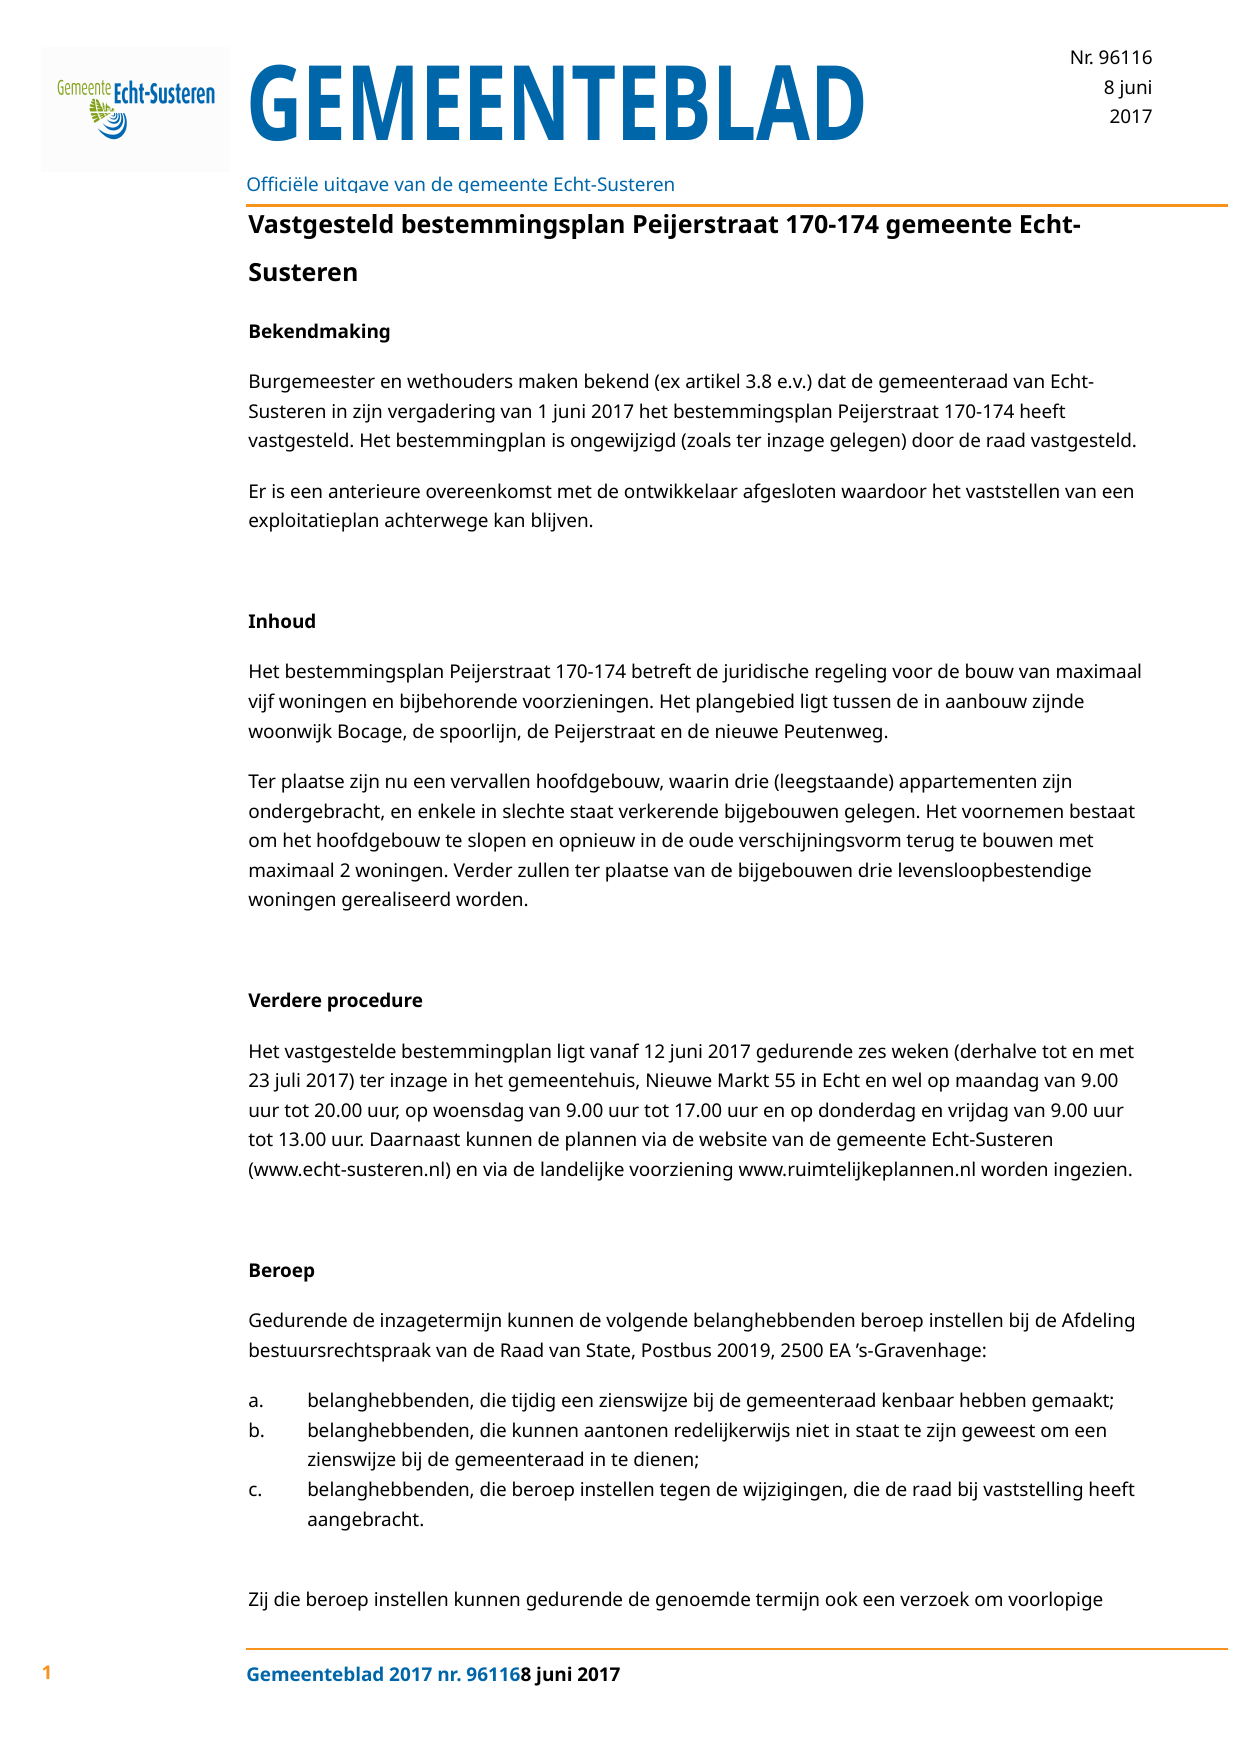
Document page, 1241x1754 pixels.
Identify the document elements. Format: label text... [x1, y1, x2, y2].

list belanghebbenden, die kunnen aantonen redelijkerwijs niet in staat te zijn geweest om een zienswijze bij de gemeenteraad in te dienen; [248, 1417, 1152, 1472]
text Het vastgestelde bestemmingplan ligt vanaf 12 juni 2017 gedurende zes weken (derhalve tot en met 23 juli 2017) ter inzage in het gemeentehuis, Nieuwe Markt 55 in Echt en wel op maandag van 9.00 uur tot 20.00 uur, op woensdag van 9.00 uur tot 17.00 uur en op donderdag en vrijdag van 9.00 uur tot 13.00 uur. Daarnaast kunnen de plannen via de website van de gemeente Echt-Susteren (www.echt-susteren.nl) en via de landelijke voorziening www.ruimtelijkeplannen.nl worden ingezien. [248, 1038, 1152, 1182]
text Vastgesteld bestemmingsplan Peijerstraat 170-174 gemeente Echt-Susteren [248, 207, 1152, 288]
text Beroep [248, 1257, 1152, 1283]
list belanghebbenden, die tijdig een zienswijze bij de gemeenteraad kenbaar hebben gemaakt; [248, 1387, 1152, 1413]
text Inhoud [248, 608, 1152, 634]
text Gedurende de inzagetermijn kunnen de volgende belanghebbenden beroep instellen bij de Afdeling bestuursrechtspraak van de Raad van State, Postbus 20019, 2500 EA ’s-Gravenhage: [248, 1307, 1152, 1363]
text Het bestemmingsplan Peijerstraat 170-174 betreft de juridische regeling voor de bouw van maximaal vijf woningen en bijbehorende voorzieningen. Het plangebied ligt tussen de in aanbouw zijnde woonwijk Bocage, de spoorlijn, de Peijerstraat en de nieuwe Peutenweg. [248, 659, 1152, 744]
picture [41, 47, 231, 172]
text Er is een anterieure overeenkomst met de ontwikkelaar afgesloten waardoor het vaststellen van een exploitatieplan achterwege kan blijven. [248, 478, 1152, 533]
list belanghebbenden, die beroep instellen tegen de wijzigingen, die de raad bij vaststelling heeft aangebracht. [248, 1476, 1152, 1532]
text Zij die beroep instellen kunnen gedurende de genoemde termijn ook een verzoek om voorlopige [248, 1586, 1152, 1612]
text Ter plaatse zijn nu een vervallen hoofdgebouw, waarin drie (leegstaande) appartementen zijn ondergebracht, en enkele in slechte staat verkerende bijgebouwen gelegen. Het voornemen bestaat om het hoofdgebouw te slopen en opnieuw in de oude verschijningsvorm terug te bouwen met maximaal 2 woningen. Verder zullen ter plaatse van de bijgebouwen drie levensloopbestendige woningen gerealiseerd worden. [248, 768, 1152, 912]
text Burgemeester en wethouders maken bekend (ex artikel 3.8 e.v.) dat de gemeenteraad van Echt-Susteren in zijn vergadering van 1 juni 2017 het bestemmingsplan Peijerstraat 170-174 heeft vastgesteld. Het bestemmingplan is ongewijzigd (zoals ter inzage gelegen) door de raad vastgesteld. [248, 368, 1152, 453]
text Verdere procedure [248, 987, 1152, 1013]
text Bekendmaking [248, 318, 1152, 344]
